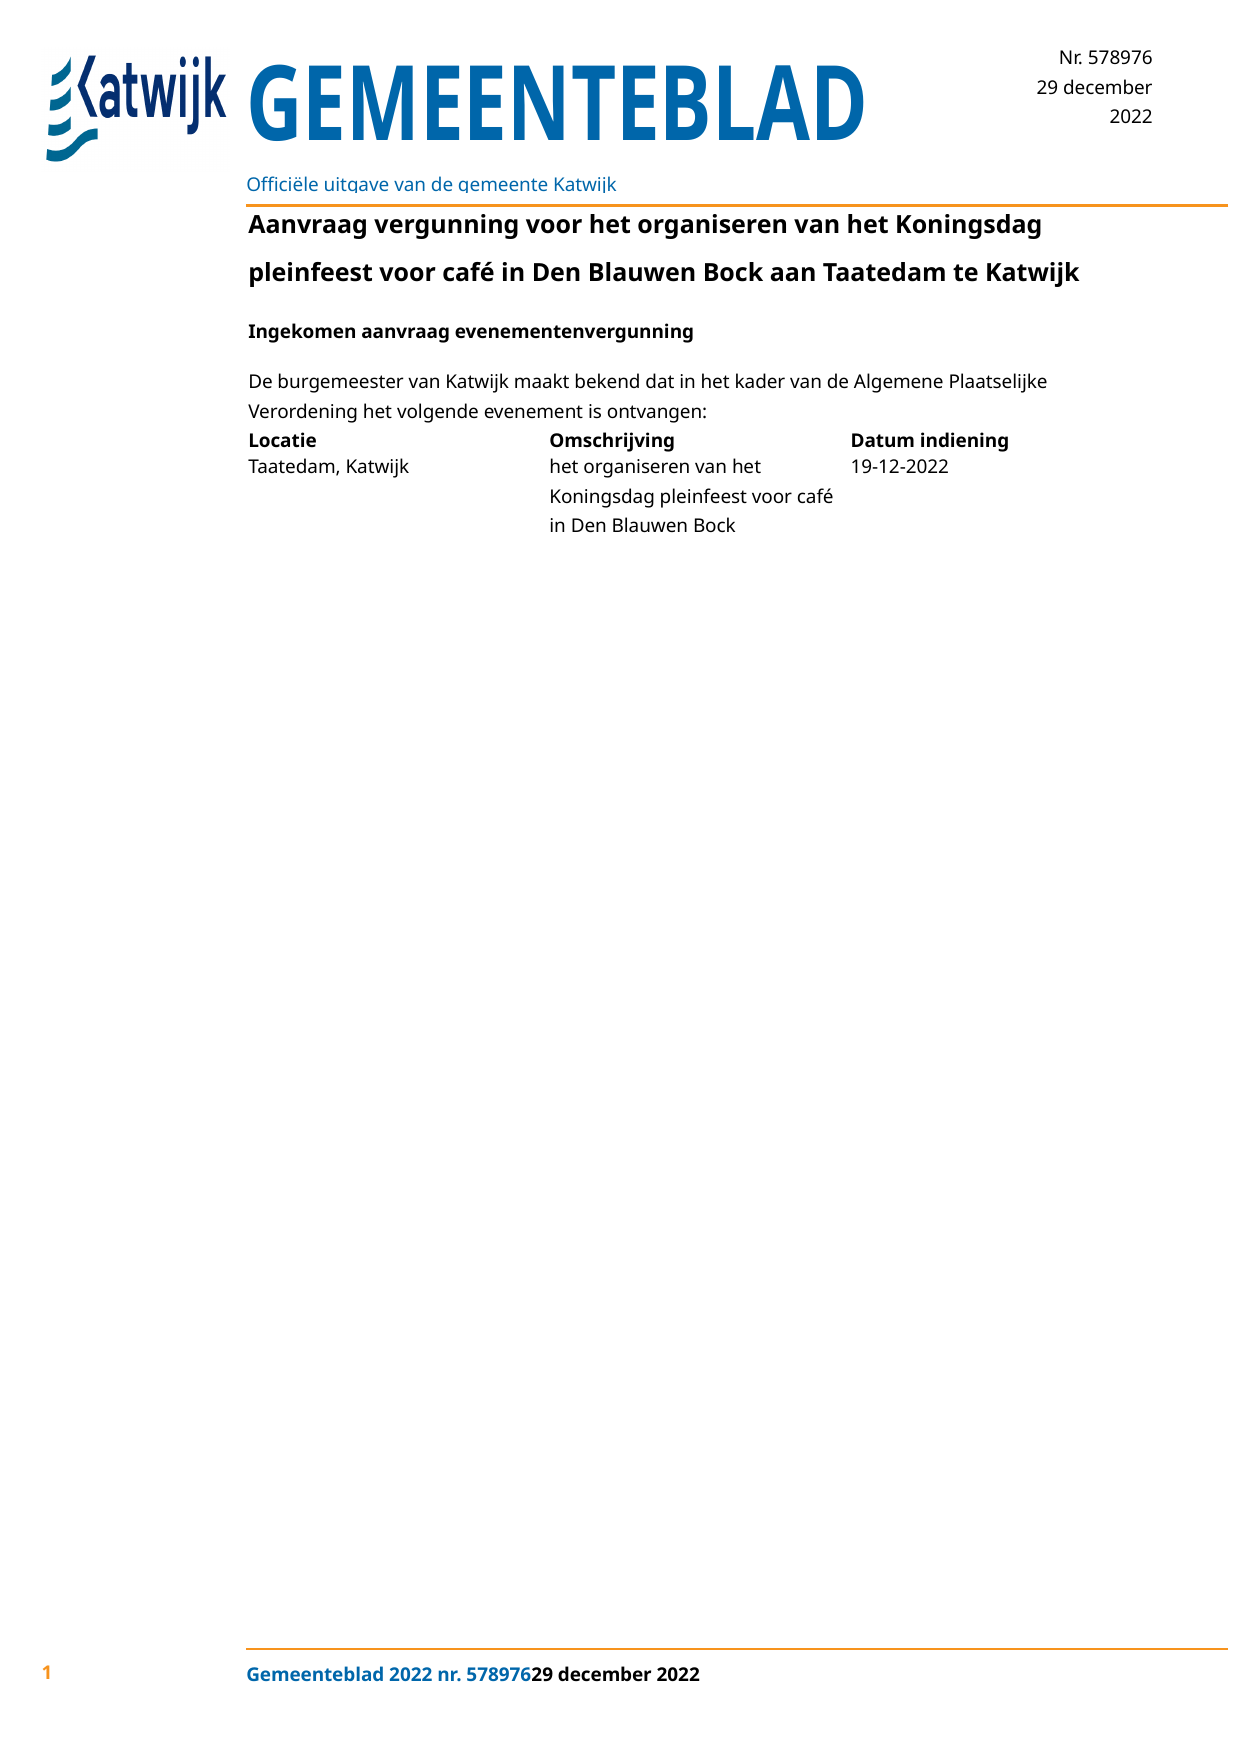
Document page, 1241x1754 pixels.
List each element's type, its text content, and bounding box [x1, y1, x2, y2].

picture [41, 47, 231, 172]
table_header Datum indiening [850, 428, 1152, 453]
table_cell 19-12-2022 [850, 453, 1152, 538]
table_cell Taatedam, Katwijk [248, 453, 549, 538]
table_header Locatie [248, 428, 549, 453]
table_cell het organiseren van het Koningsdag pleinfeest voor café in Den Blauwen Bock [549, 453, 850, 538]
table_header Omschrijving [549, 428, 850, 453]
text Ingekomen aanvraag evenementenvergunning [248, 318, 1152, 344]
text De burgemeester van Katwijk maakt bekend dat in het kader van de Algemene Plaatselijke Verordening het volgende evenement is ontvangen: [248, 368, 1152, 424]
text Aanvraag vergunning voor het organiseren van het Koningsdag pleinfeest voor café in Den Blauwen Bock aan Taatedam te Katwijk [248, 207, 1152, 288]
